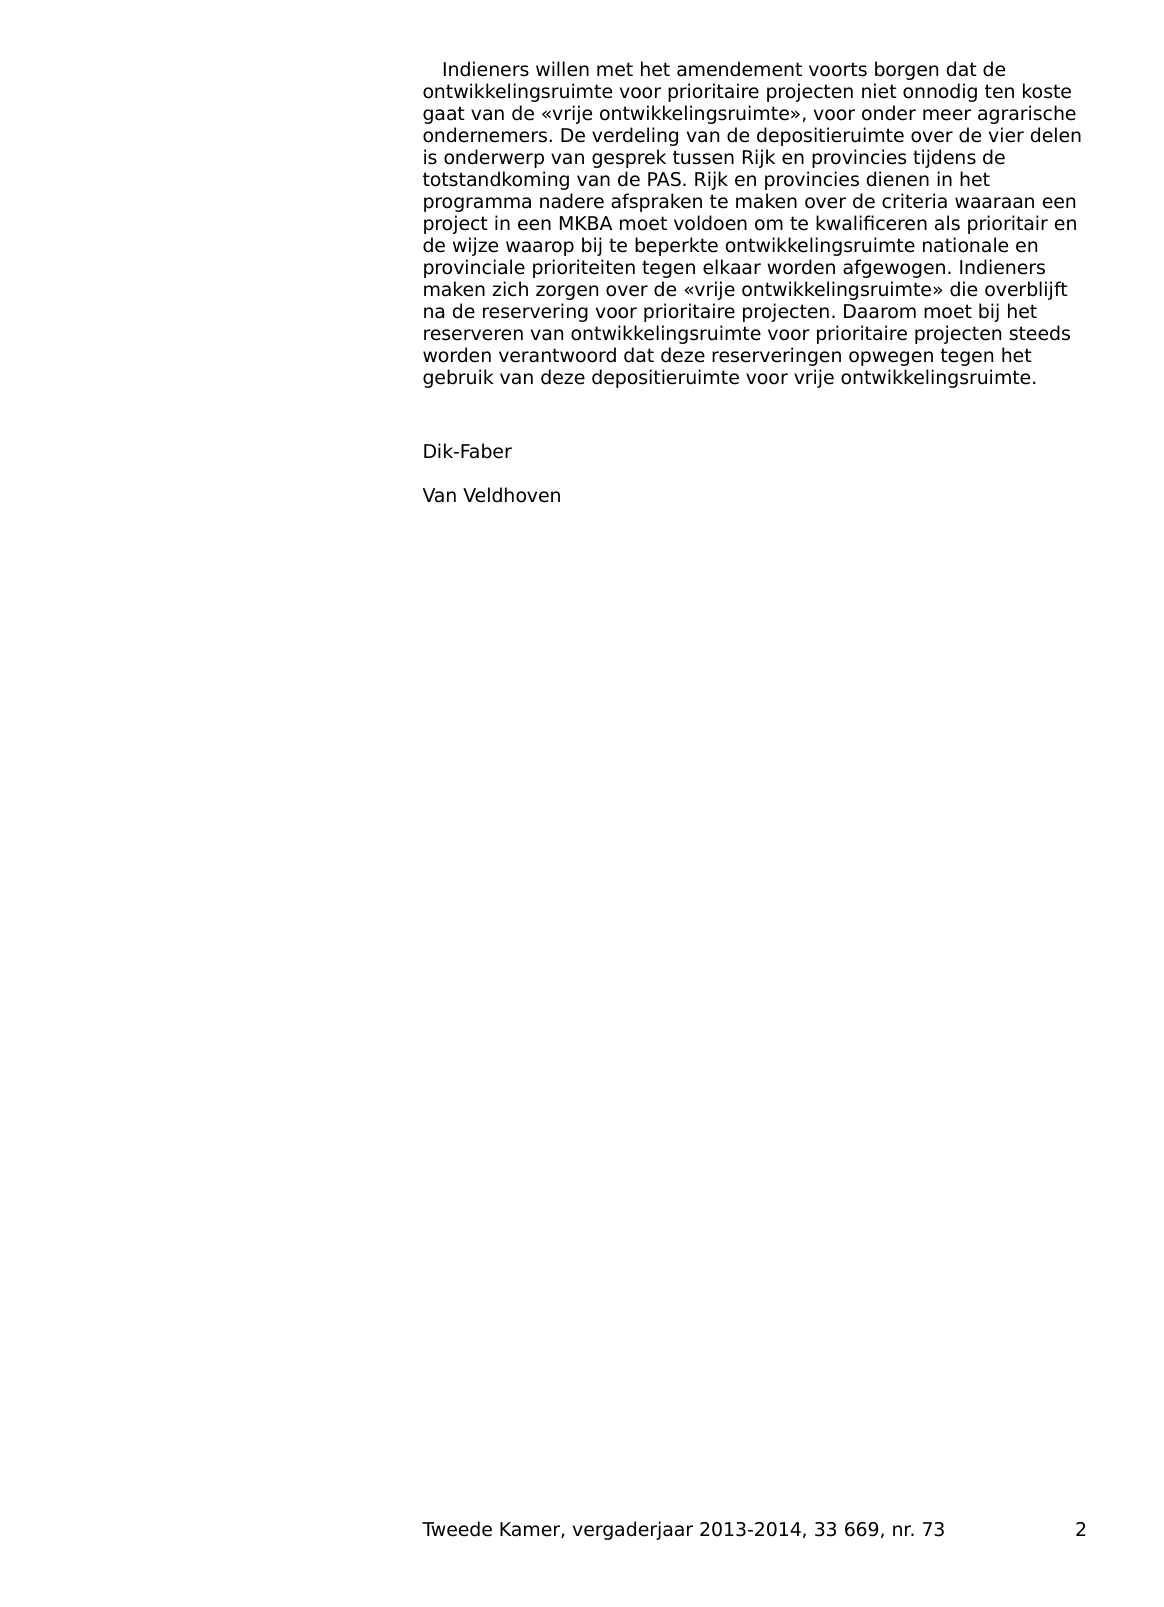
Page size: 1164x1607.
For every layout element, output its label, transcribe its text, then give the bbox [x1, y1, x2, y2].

text Indieners willen met het amendement voorts borgen dat de ontwikkelingsruimte voor prioritaire projecten niet onnodig ten koste gaat van de «vrije ontwikkelingsruimte», voor onder meer agrarische ondernemers. De verdeling van de depositieruimte over de vier delen is onderwerp van gesprek tussen Rijk en provincies tijdens de totstandkoming van de PAS. Rijk en provincies dienen in het programma nadere afspraken te maken over de criteria waaraan een project in een MKBA moet voldoen om te kwalificeren als prioritair en de wijze waarop bij te beperkte ontwikkelingsruimte nationale en provinciale prioriteiten tegen elkaar worden afgewogen. Indieners maken zich zorgen over de «vrije ontwikkelingsruimte» die overblijft na de reservering voor prioritaire projecten. Daarom moet bij het reserveren van ontwikkelingsruimte voor prioritaire projecten steeds worden verantwoord dat deze reserveringen opwegen tegen het gebruik van deze depositieruimte voor vrije ontwikkelingsruimte. [422, 59, 1087, 389]
text Dik-Faber Van Veldhoven [422, 419, 1087, 507]
